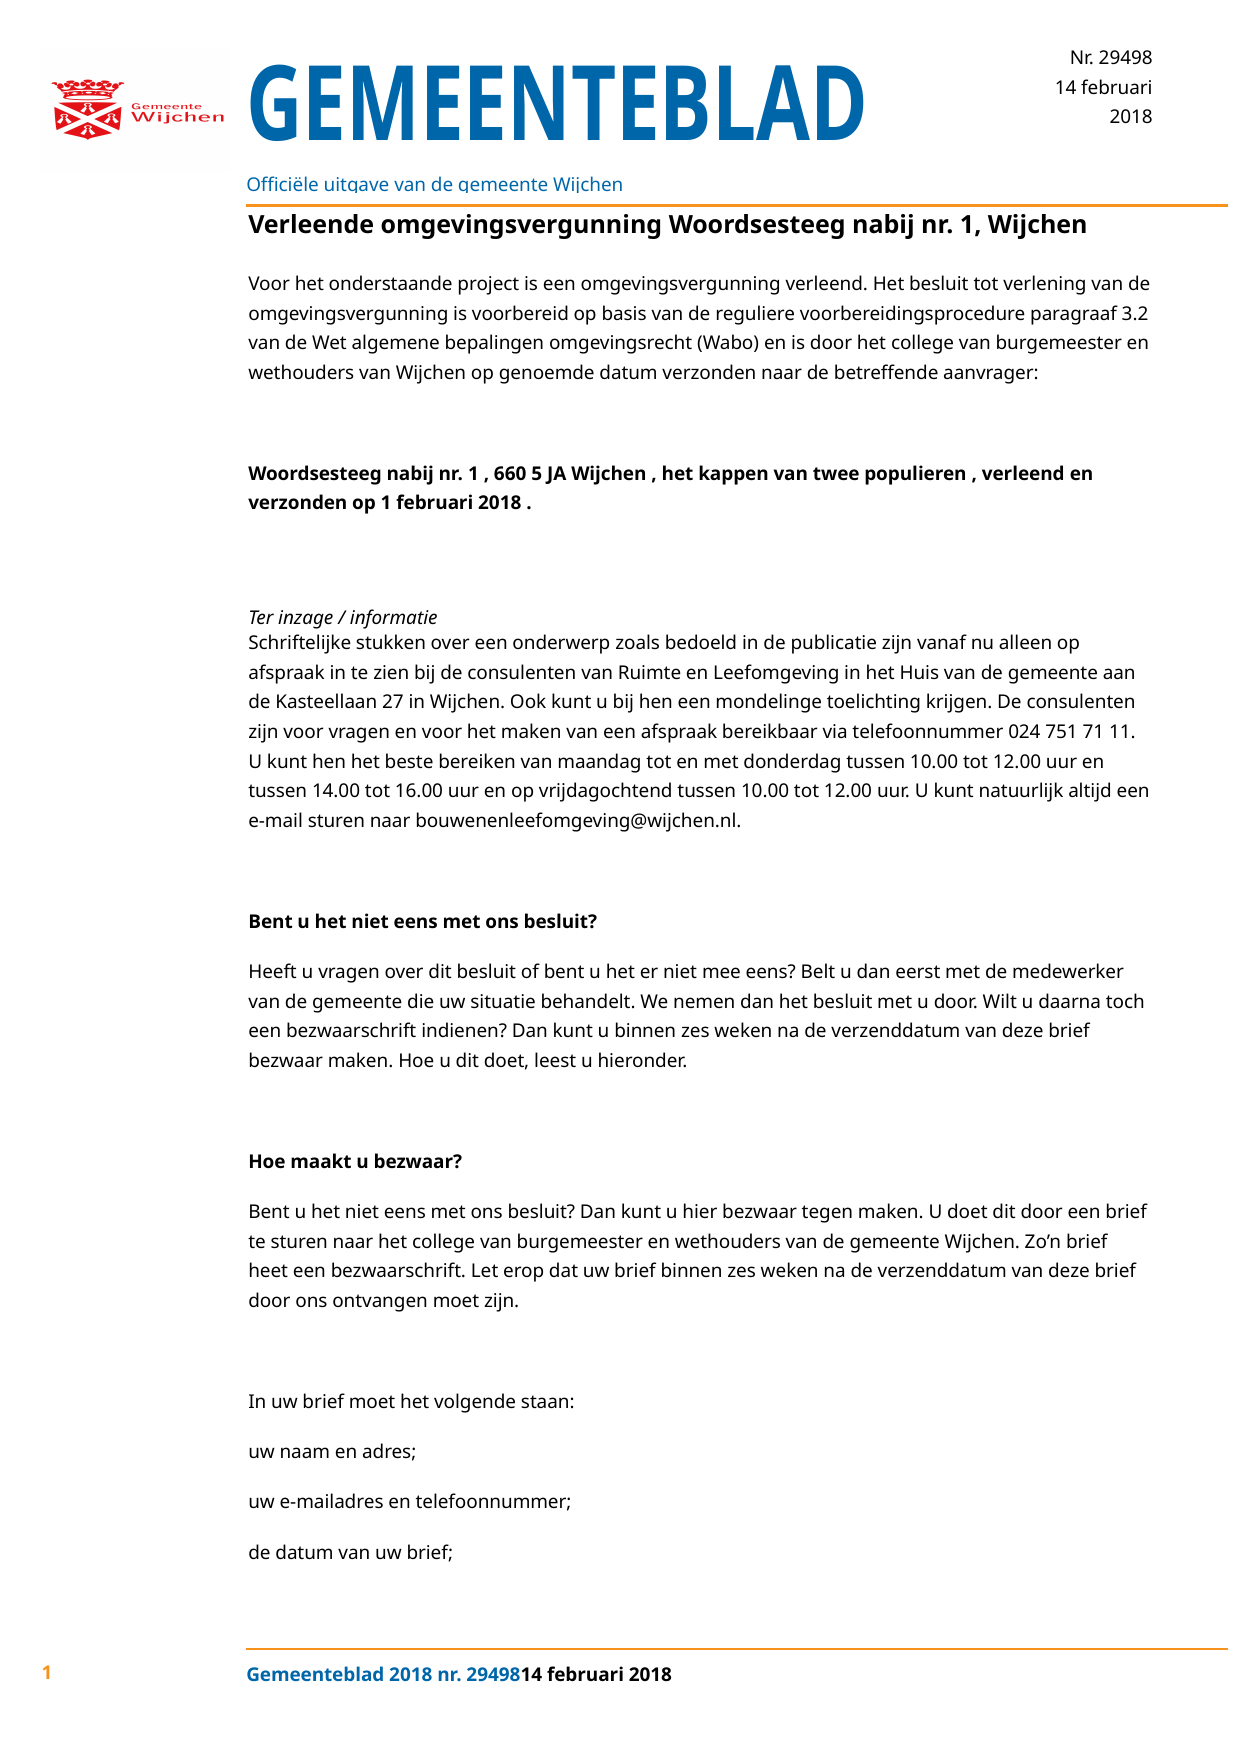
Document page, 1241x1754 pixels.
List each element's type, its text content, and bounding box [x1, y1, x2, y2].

text Woordsesteeg nabij nr. 1 , 660 5 JA Wijchen , het kappen van twee populieren , verleend en verzonden op 1 februari 2018 . [248, 460, 1152, 515]
picture [41, 47, 231, 172]
text Heeft u vragen over dit besluit of bent u het er niet mee eens? Belt u dan eerst met de medewerker van de gemeente die uw situatie behandelt. We nemen dan het besluit met u door. Wilt u daarna toch een bezwaarschrift indienen? Dan kunt u binnen zes weken na de verzenddatum van deze brief bezwaar maken. Hoe u dit doet, leest u hieronder. [248, 958, 1152, 1073]
text Bent u het niet eens met ons besluit? Dan kunt u hier bezwaar tegen maken. U doet dit door een brief te sturen naar het college van burgemeester en wethouders van de gemeente Wijchen. Zo’n brief heet een bezwaarschrift. Let erop dat uw brief binnen zes weken na de verzenddatum van deze brief door ons ontvangen moet zijn. [248, 1198, 1152, 1313]
text Bent u het niet eens met ons besluit? [248, 908, 1152, 934]
text In uw brief moet het volgende staan: [248, 1388, 1152, 1414]
text Hoe maakt u bezwaar? [248, 1148, 1152, 1174]
text uw e-mailadres en telefoonnummer; [248, 1489, 1152, 1514]
text Voor het onderstaande project is een omgevingsvergunning verleend. Het besluit tot verlening van de omgevingsvergunning is voorbereid op basis van de reguliere voorbereidingsprocedure paragraaf 3.2 van de Wet algemene bepalingen omgevingsrecht (Wabo) en is door het college van burgemeester en wethouders van Wijchen op genoemde datum verzonden naar de betreffende aanvrager: [248, 270, 1152, 385]
text Verleende omgevingsvergunning Woordsesteeg nabij nr. 1, Wijchen [248, 207, 1152, 241]
text de datum van uw brief; [248, 1539, 1152, 1565]
text Ter inzage / informatie [248, 604, 1152, 629]
text uw naam en adres; [248, 1438, 1152, 1464]
text Schriftelijke stukken over een onderwerp zoals bedoeld in de publicatie zijn vanaf nu alleen op afspraak in te zien bij de consulenten van Ruimte en Leefomgeving in het Huis van de gemeente aan de Kasteellaan 27 in Wijchen. Ook kunt u bij hen een mondelinge toelichting krijgen. De consulenten zijn voor vragen en voor het maken van een afspraak bereikbaar via telefoonnummer 024 751 71 11. U kunt hen het beste bereiken van maandag tot en met donderdag tussen 10.00 tot 12.00 uur en tussen 14.00 tot 16.00 uur en op vrijdagochtend tussen 10.00 tot 12.00 uur. U kunt natuurlijk altijd een e-mail sturen naar bouwenenleefomgeving@wijchen.nl. [248, 629, 1152, 833]
